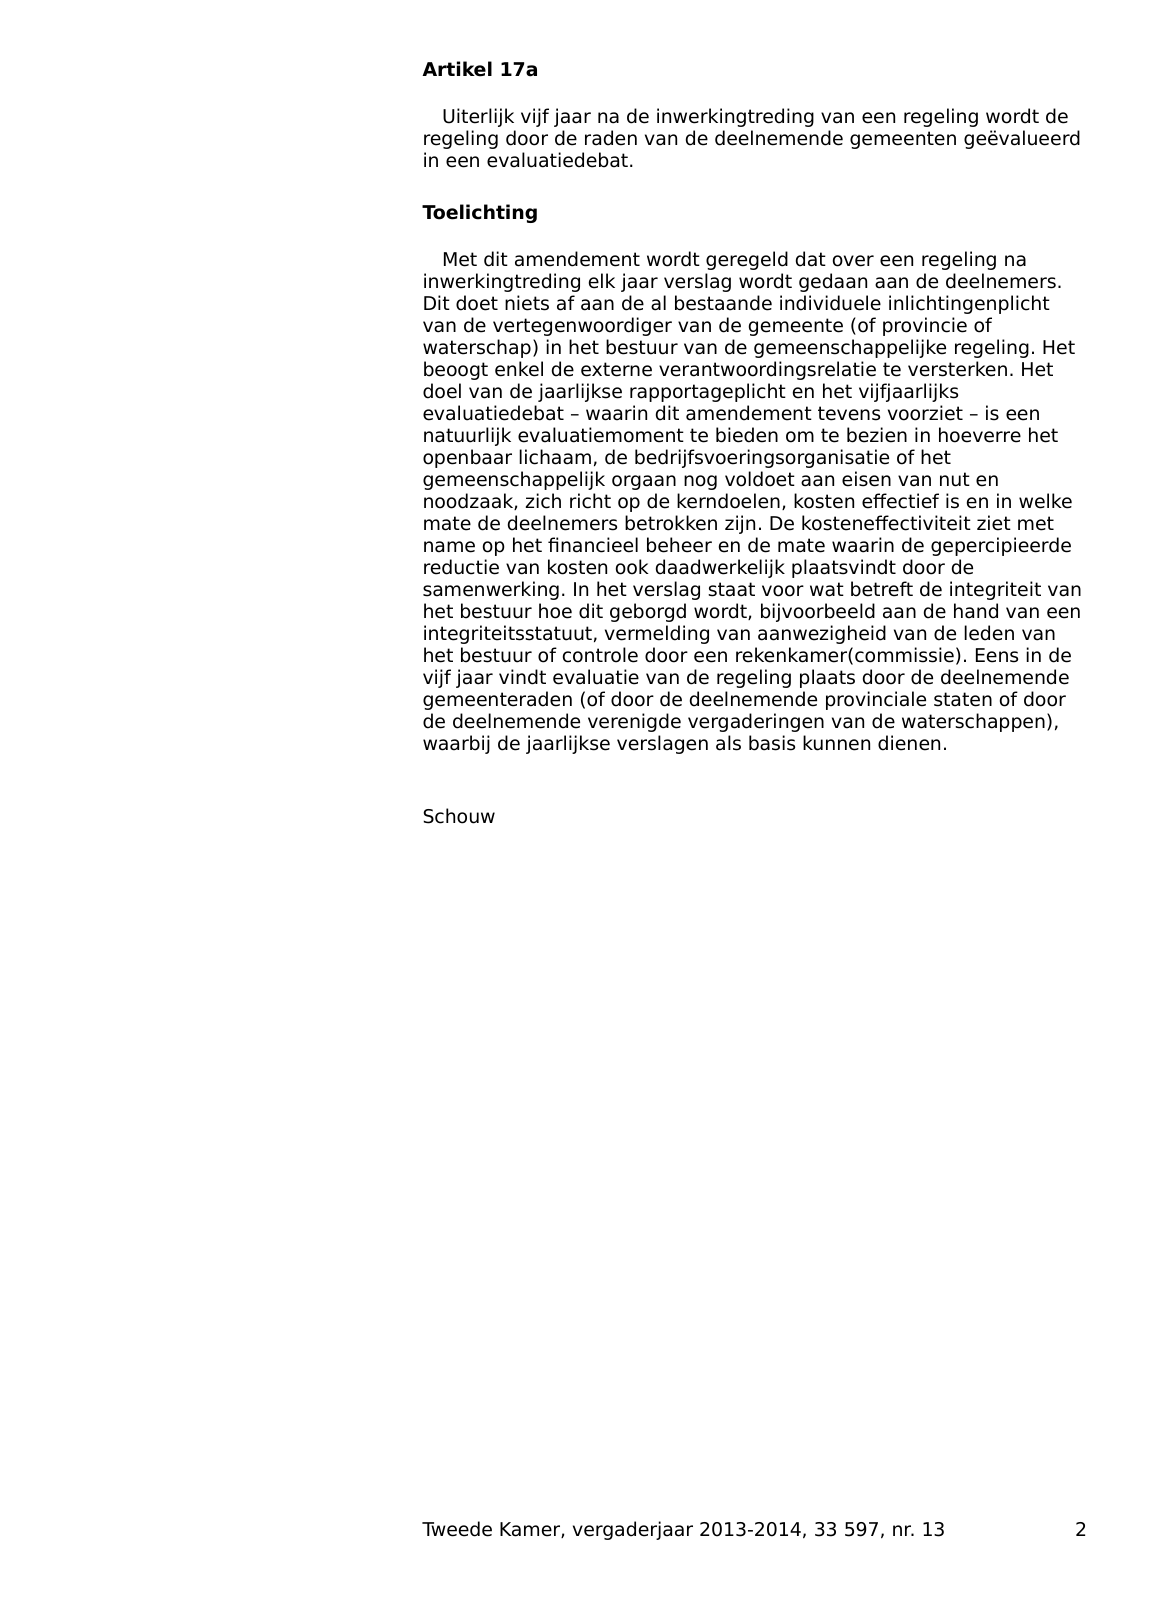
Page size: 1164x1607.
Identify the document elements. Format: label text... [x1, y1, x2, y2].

text Met dit amendement wordt geregeld dat over een regeling na inwerkingtreding elk jaar verslag wordt gedaan aan de deelnemers. Dit doet niets af aan de al bestaande individuele inlichtingenplicht van de vertegenwoordiger van de gemeente (of provincie of waterschap) in het bestuur van de gemeenschappelijke regeling. Het beoogt enkel de externe verantwoordingsrelatie te versterken. Het doel van de jaarlijkse rapportageplicht en het vijfjaarlijks evaluatiedebat – waarin dit amendement tevens voorziet – is een natuurlijk evaluatiemoment te bieden om te bezien in hoeverre het openbaar lichaam, de bedrijfsvoeringsorganisatie of het gemeenschappelijk orgaan nog voldoet aan eisen van nut en noodzaak, zich richt op de kerndoelen, kosten effectief is en in welke mate de deelnemers betrokken zijn. De kosteneffectiviteit ziet met name op het financieel beheer en de mate waarin de gepercipieerde reductie van kosten ook daadwerkelijk plaatsvindt door de samenwerking. In het verslag staat voor wat betreft de integriteit van het bestuur hoe dit geborgd wordt, bijvoorbeeld aan de hand van een integriteitsstatuut, vermelding van aanwezigheid van de leden van het bestuur of controle door een rekenkamer(commissie). Eens in de vijf jaar vindt evaluatie van de regeling plaats door de deelnemende gemeenteraden (of door de deelnemende provinciale staten of door de deelnemende verenigde vergaderingen van de waterschappen), waarbij de jaarlijkse verslagen als basis kunnen dienen. [422, 249, 1087, 754]
text Schouw [422, 784, 1087, 828]
subtitle Toelichting [422, 202, 1087, 224]
subtitle Artikel 17a [422, 59, 1087, 81]
text Uiterlijk vijf jaar na de inwerkingtreding van een regeling wordt de regeling door de raden van de deelnemende gemeenten geëvalueerd in een evaluatiedebat. [422, 106, 1087, 172]
